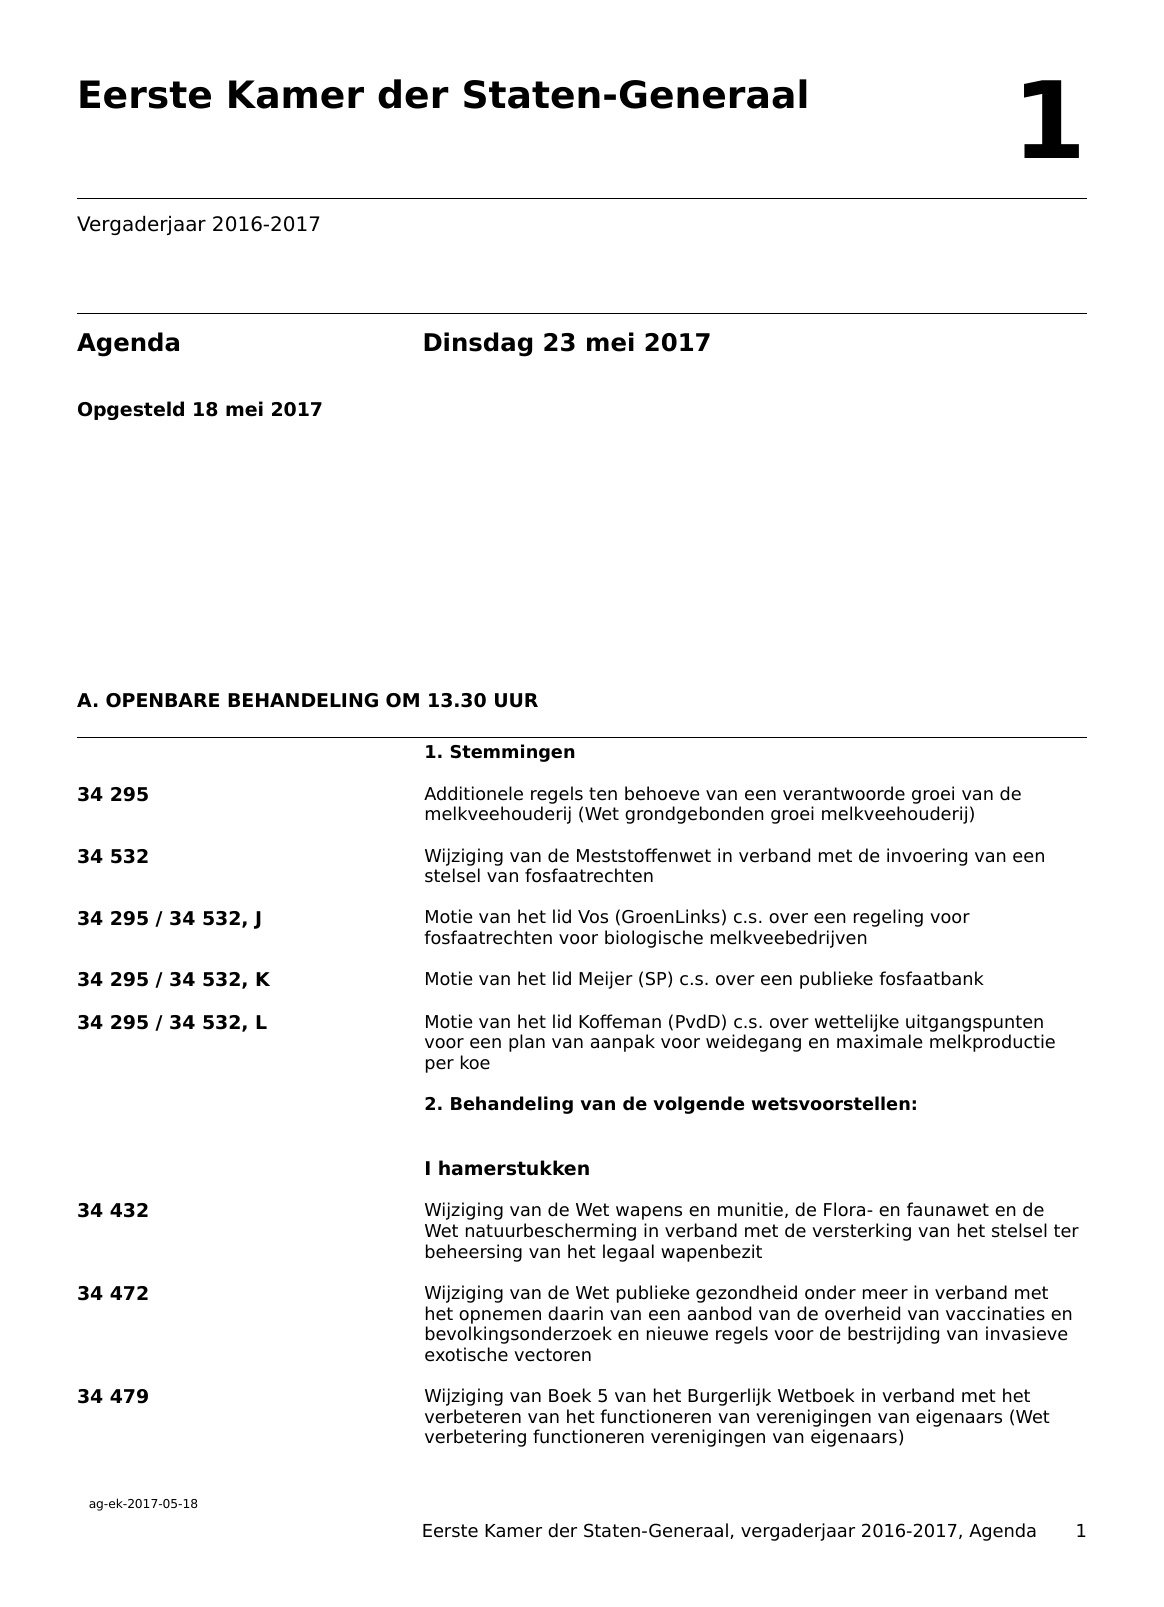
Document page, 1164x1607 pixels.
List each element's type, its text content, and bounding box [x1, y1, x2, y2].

table_cell [401, 825, 418, 846]
table_cell [77, 1115, 401, 1136]
subtitle A. OPENBARE BEHANDELING OM 13.30 UUR [77, 690, 1087, 712]
table_cell [77, 991, 401, 1012]
table_header Eerste Kamer der Staten-Generaal [77, 59, 886, 198]
table_header 1 [886, 59, 1087, 198]
table_cell [401, 908, 418, 949]
table_cell [401, 1094, 418, 1115]
table_cell [401, 949, 418, 969]
table_cell [401, 1115, 418, 1136]
table_cell Motie van het lid Meijer (SP) c.s. over een publieke fosfaatbank [418, 969, 1087, 991]
table_cell [418, 1115, 1087, 1136]
table_cell [77, 1262, 401, 1283]
table_cell 34 532 [77, 846, 401, 887]
table_cell [418, 1262, 1087, 1283]
table_cell [77, 1365, 401, 1386]
table_cell Additionele regels ten behoeve van een verantwoorde groei van de melkveehouderij (Wet grondgebonden groei melkveehouderij) [418, 784, 1087, 825]
table_cell [401, 784, 418, 825]
table_cell [401, 846, 418, 887]
table_cell [401, 763, 418, 784]
table_cell Motie van het lid Vos (GroenLinks) c.s. over een regeling voor fosfaatrechten voor biologische melkveebedrijven [418, 908, 1087, 949]
table_cell [77, 887, 401, 907]
text Opgesteld 18 mei 2017 [77, 399, 1087, 421]
table_cell [418, 887, 1087, 907]
table_cell 34 295 / 34 532, K [77, 969, 401, 991]
table_cell [77, 1448, 401, 1468]
table_cell Wijziging van de Meststoffenwet in verband met de invoering van een stelsel van fosfaatrechten [418, 846, 1087, 887]
table_cell [401, 1262, 418, 1283]
table_cell [401, 1012, 418, 1074]
table_cell [401, 1074, 418, 1094]
text ag-ek-2017-05-18 [88, 1497, 323, 1511]
table_cell [418, 1365, 1087, 1386]
table_cell [418, 1448, 1087, 1468]
table_cell [401, 1448, 418, 1468]
table_cell [77, 763, 401, 784]
table_cell [418, 825, 1087, 846]
table_cell [418, 991, 1087, 1012]
table_cell [418, 763, 1087, 784]
table_cell [418, 949, 1087, 969]
table_cell [418, 1180, 1087, 1200]
table_header 1. Stemmingen [418, 738, 1087, 763]
table_cell [401, 991, 418, 1012]
table_cell 34 295 [77, 784, 401, 825]
table_cell [77, 1074, 401, 1094]
table_cell 34 472 [77, 1283, 401, 1365]
table_cell [77, 825, 401, 846]
table_cell Vergaderjaar 2016-2017 [77, 199, 1087, 313]
table_cell Wijziging van de Wet wapens en munitie, de Flora- en faunawet en de Wet natuurbescherming in verband met de versterking van het stelsel ter beheersing van het legaal wapenbezit [418, 1200, 1087, 1262]
table_cell [401, 1365, 418, 1386]
table_cell [77, 1180, 401, 1200]
table_cell [401, 1180, 418, 1200]
table_cell [77, 1136, 401, 1180]
table_cell [77, 1094, 401, 1115]
table_header [401, 738, 418, 763]
table_cell Wijziging van Boek 5 van het Burgerlijk Wetboek in verband met het verbeteren van het functioneren van verenigingen van eigenaars (Wet verbetering functioneren verenigingen van eigenaars) [418, 1386, 1087, 1448]
table_cell [401, 1136, 418, 1180]
table_cell 34 295 / 34 532, L [77, 1012, 401, 1074]
table_cell Agenda [77, 314, 422, 357]
table_cell 34 295 / 34 532, J [77, 908, 401, 949]
table_cell [401, 887, 418, 907]
table_cell 2. Behandeling van de volgende wetsvoorstellen: [418, 1094, 1087, 1115]
table_cell [77, 949, 401, 969]
table_cell I hamerstukken [418, 1136, 1087, 1180]
table_cell Wijziging van de Wet publieke gezondheid onder meer in verband met het opnemen daarin van een aanbod van de overheid van vaccinaties en bevolkingsonderzoek en nieuwe regels voor de bestrijding van invasieve exotische vectoren [418, 1283, 1087, 1365]
table_cell 34 432 [77, 1200, 401, 1262]
table_cell [401, 1283, 418, 1365]
table_cell [401, 1386, 418, 1448]
table_cell [401, 1200, 418, 1262]
table_cell [418, 1074, 1087, 1094]
table_cell Dinsdag 23 mei 2017 [422, 314, 1087, 357]
table_cell Motie van het lid Koffeman (PvdD) c.s. over wettelijke uitgangspunten voor een plan van aanpak voor weidegang en maximale melkproductie per koe [418, 1012, 1087, 1074]
table_cell 34 479 [77, 1386, 401, 1448]
table_cell [401, 969, 418, 991]
table_header [77, 738, 401, 763]
